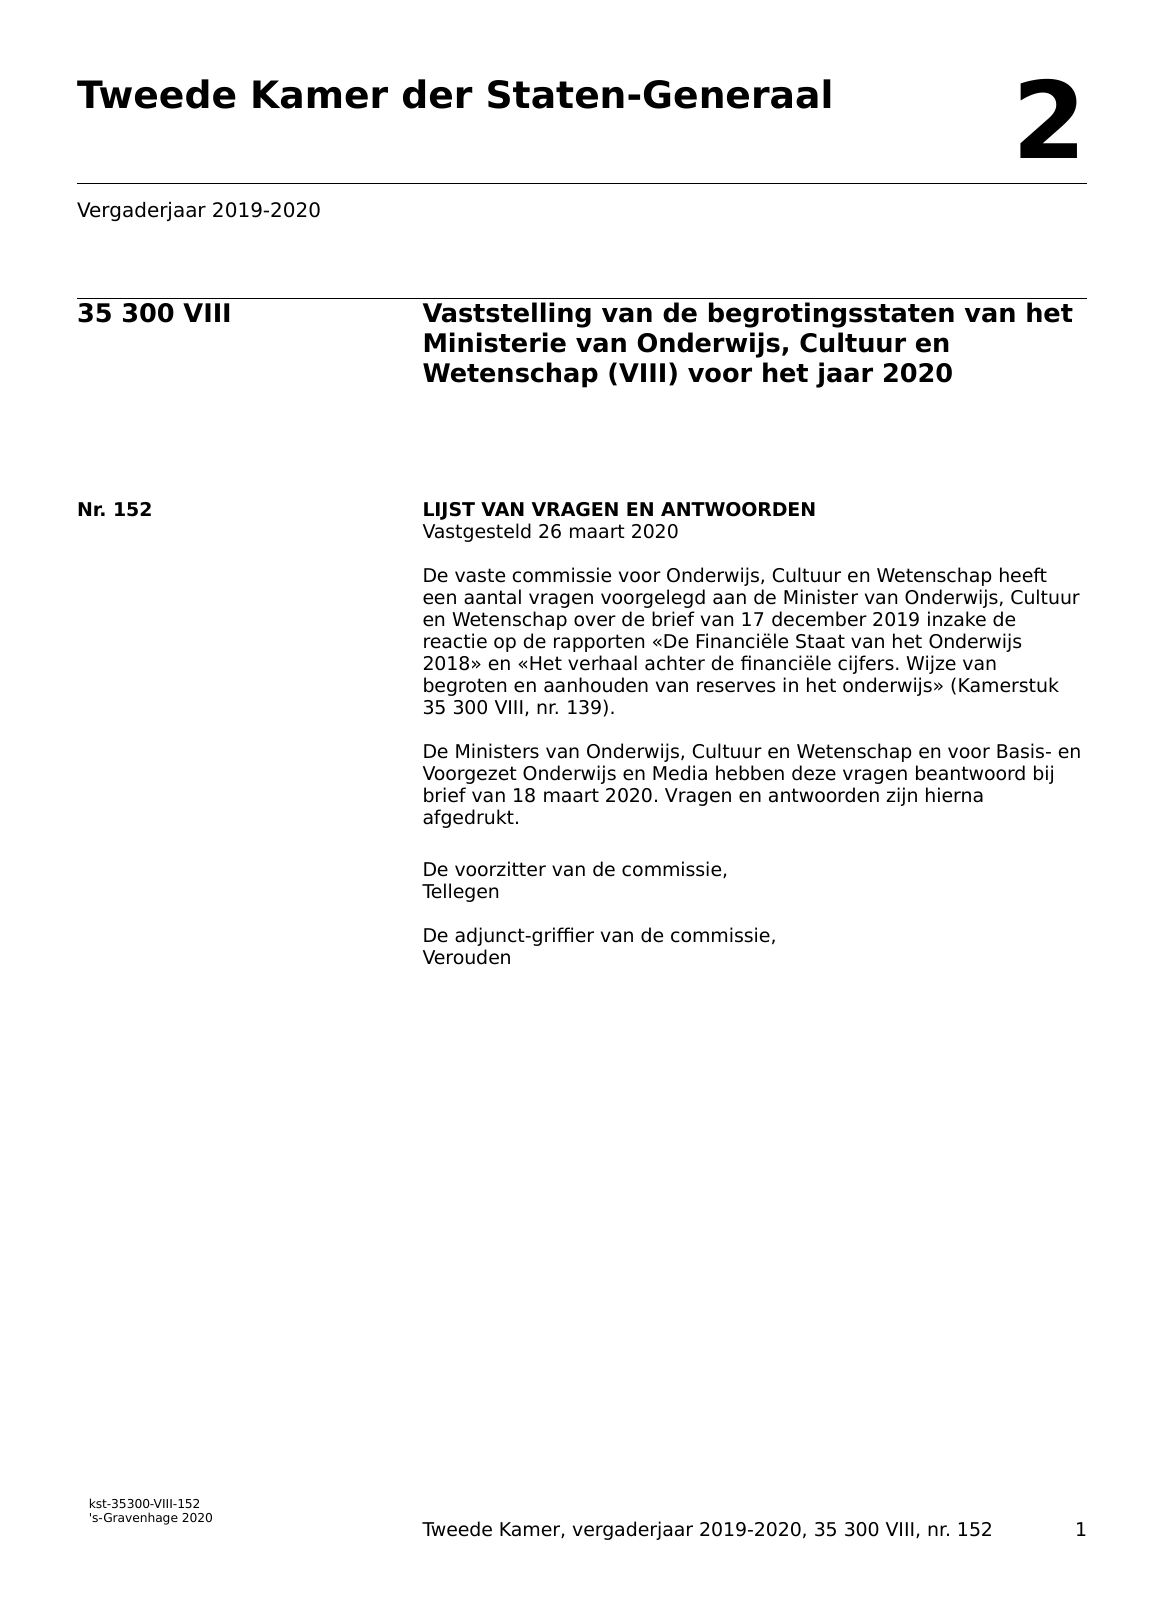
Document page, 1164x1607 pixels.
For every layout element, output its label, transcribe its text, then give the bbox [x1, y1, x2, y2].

text De adjunct-griffier van de commissie, Verouden [422, 925, 1087, 969]
text Vastgesteld 26 maart 2020 [422, 521, 1087, 543]
text De voorzitter van de commissie, Tellegen [422, 859, 1087, 903]
table_header Tweede Kamer der Staten-Generaal [77, 59, 886, 183]
subtitle Nr. 152 LIJST VAN VRAGEN EN ANTWOORDEN [77, 499, 1087, 521]
table_header 2 [886, 59, 1087, 183]
text kst-35300-VIII-152 [88, 1497, 323, 1511]
text 's-Gravenhage 2020 [88, 1511, 323, 1525]
text De Ministers van Onderwijs, Cultuur en Wetenschap en voor Basis- en Voorgezet Onderwijs en Media hebben deze vragen beantwoord bij brief van 18 maart 2020. Vragen en antwoorden zijn hierna afgedrukt. [422, 741, 1087, 829]
table_cell Vergaderjaar 2019-2020 [77, 184, 1087, 298]
text De vaste commissie voor Onderwijs, Cultuur en Wetenschap heeft een aantal vragen voorgelegd aan de Minister van Onderwijs, Cultuur en Wetenschap over de brief van 17 december 2019 inzake de reactie op de rapporten «De Financiële Staat van het Onderwijs 2018» en «Het verhaal achter de financiële cijfers. Wijze van begroten en aanhouden van reserves in het onderwijs» (Kamerstuk 35 300 VIII, nr. 139). [422, 565, 1087, 719]
subtitle 35 300 VIII Vaststelling van de begrotingsstaten van het Ministerie van Onderwijs, Cultuur en Wetenschap (VIII) voor het jaar 2020 [77, 299, 1087, 388]
